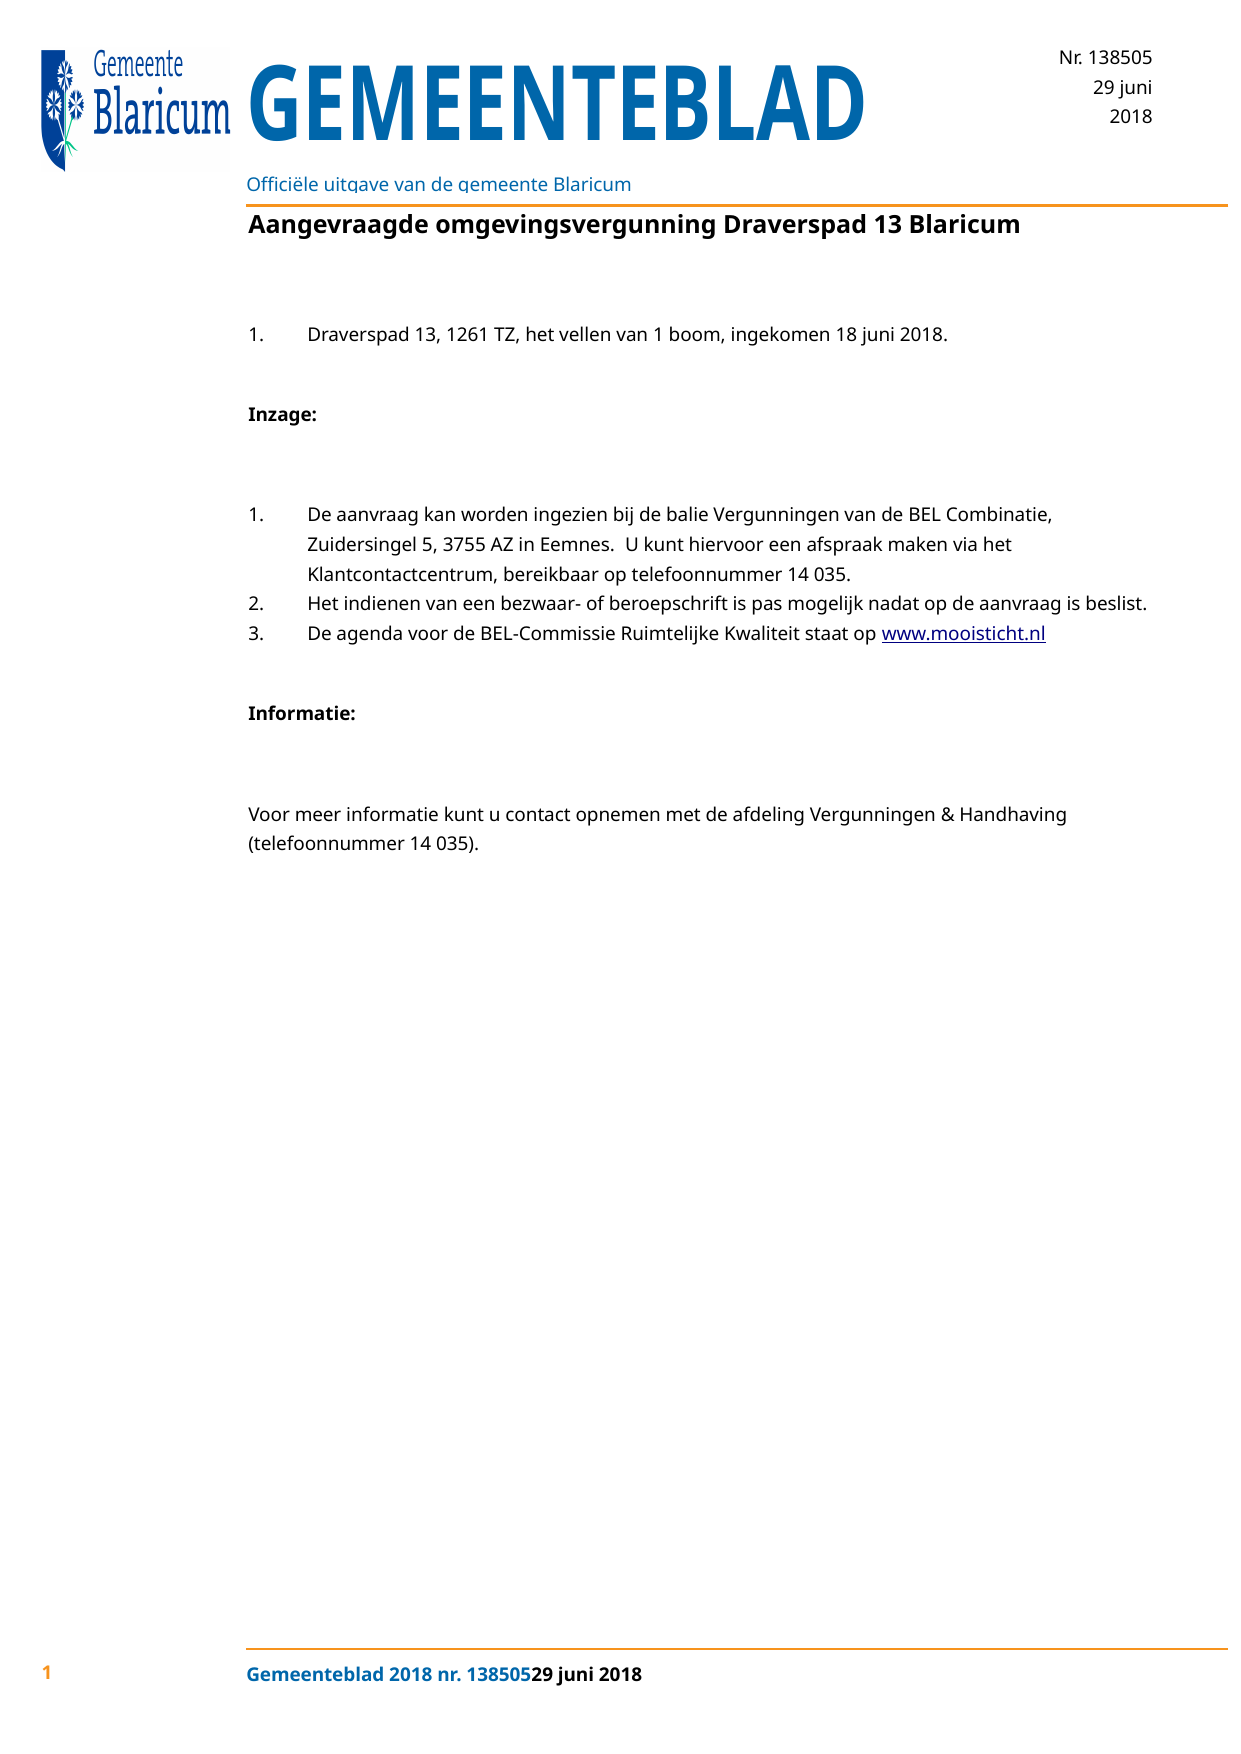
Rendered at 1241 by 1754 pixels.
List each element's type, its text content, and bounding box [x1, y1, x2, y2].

list Het indienen van een bezwaar- of beroepschrift is pas mogelijk nadat op de aanvraag is beslist. [248, 590, 1152, 616]
list De agenda voor de BEL-Commissie Ruimtelijke Kwaliteit staat op www.mooisticht.nl [248, 620, 1152, 646]
text Aangevraagde omgevingsvergunning Draverspad 13 Blaricum [248, 207, 1152, 241]
list De aanvraag kan worden ingezien bij de balie Vergunningen van de BEL Combinatie, Zuidersingel 5, 3755 AZ in Eemnes. U kunt hiervoor een afspraak maken via het Klantcontactcentrum, bereikbaar op telefoonnummer 14 035. [248, 502, 1152, 586]
text Informatie: [248, 700, 1152, 726]
text Inzage: [248, 401, 1152, 426]
list Draverspad 13, 1261 TZ, het vellen van 1 boom, ingekomen 18 juni 2018. [248, 321, 1152, 346]
text Voor meer informatie kunt u contact opnemen met de afdeling Vergunningen & Handhaving (telefoonnummer 14 035). [248, 801, 1152, 856]
picture [41, 47, 231, 172]
